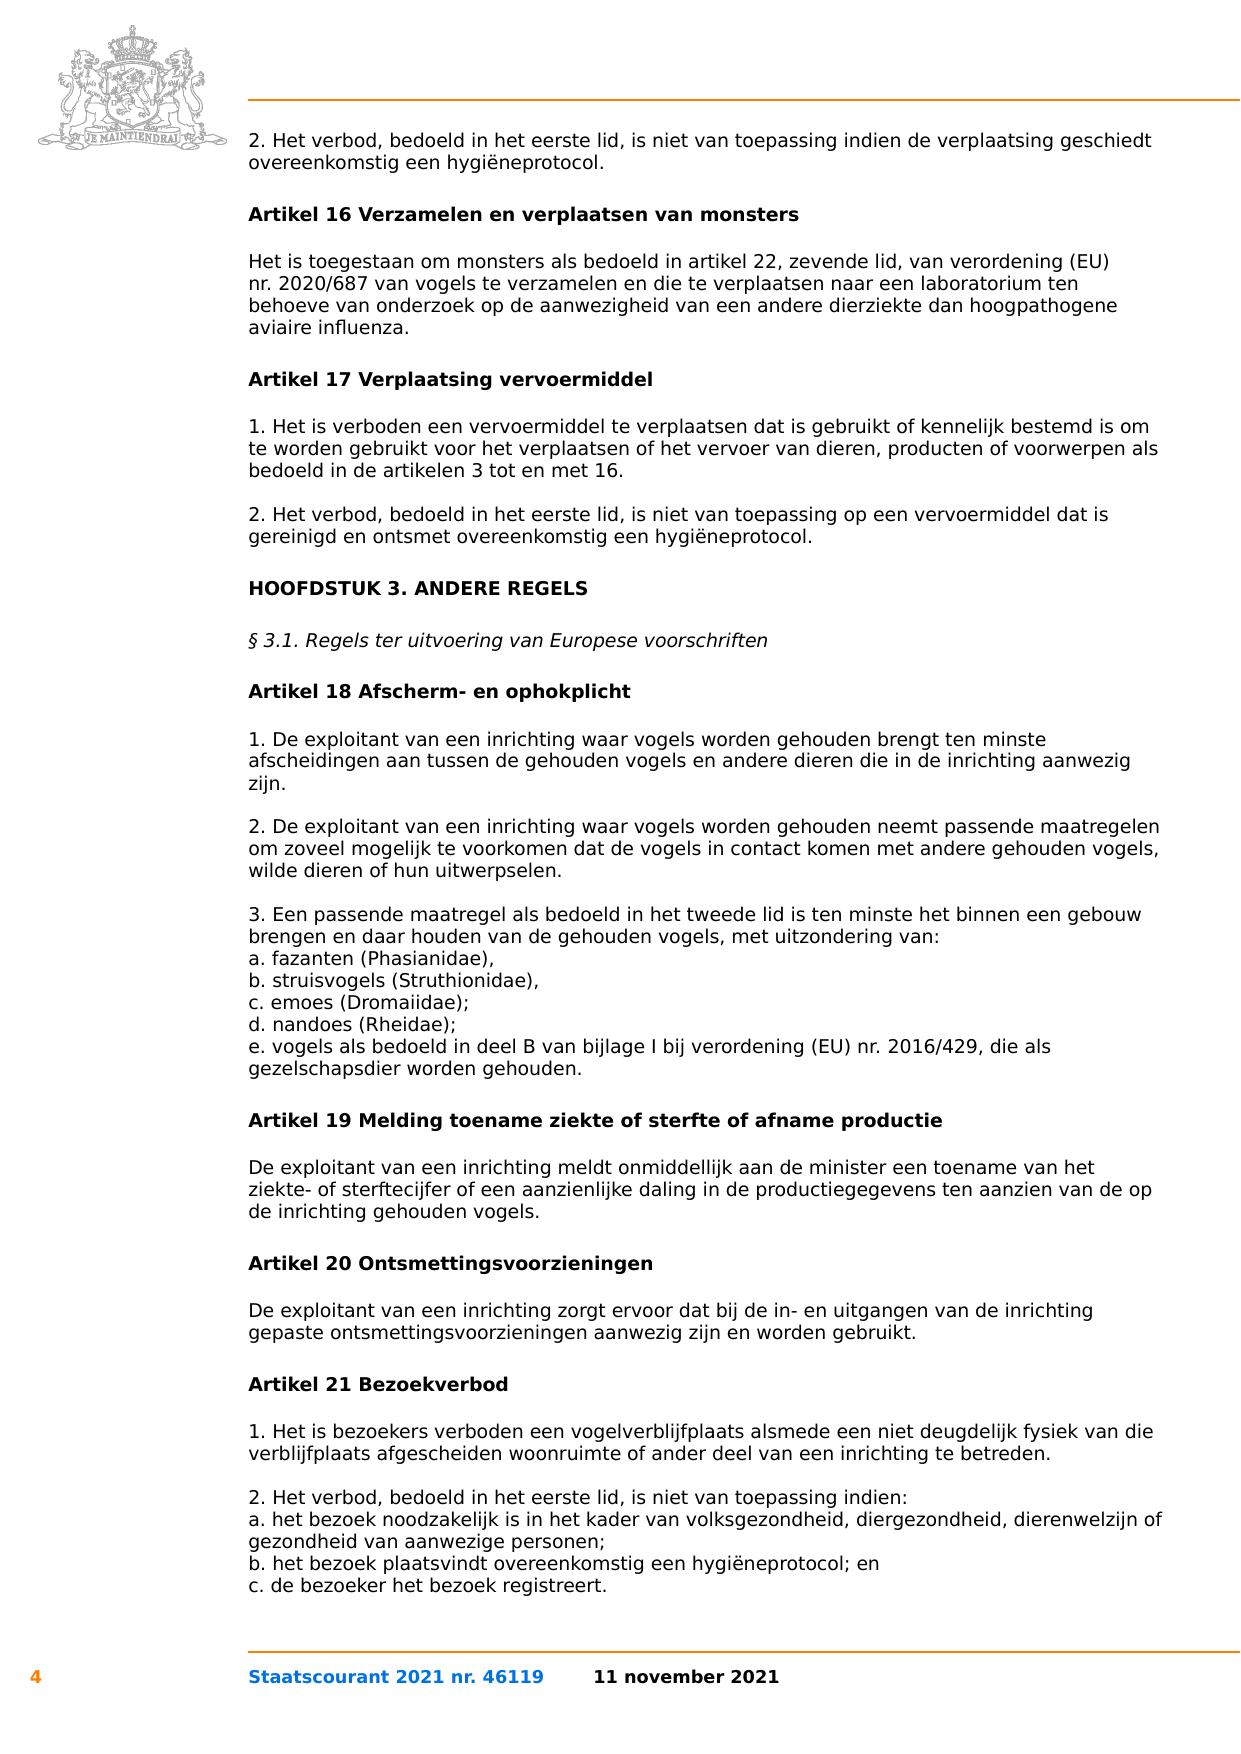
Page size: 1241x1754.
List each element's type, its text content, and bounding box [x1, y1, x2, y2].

text Het is toegestaan om monsters als bedoeld in artikel 22, zevende lid, van verordening (EU) nr. 2020/687 van vogels te verzamelen en die te verplaatsen naar een laboratorium ten behoeve van onderzoek op de aanwezigheid van een andere dierziekte dan hoogpathogene aviaire influenza. [248, 251, 1163, 339]
text 2. De exploitant van een inrichting waar vogels worden gehouden neemt passende maatregelen om zoveel mogelijk te voorkomen dat de vogels in contact komen met andere gehouden vogels, wilde dieren of hun uitwerpselen. [248, 816, 1163, 882]
text 2. Het verbod, bedoeld in het eerste lid, is niet van toepassing indien de verplaatsing geschiedt overeenkomstig een hygiëneprotocol. [248, 130, 1163, 174]
text e. vogels als bedoeld in deel B van bijlage I bij verordening (EU) nr. 2016/429, die als gezelschapsdier worden gehouden. [248, 1036, 1163, 1080]
text a. het bezoek noodzakelijk is in het kader van volksgezondheid, diergezondheid, dierenwelzijn of gezondheid van aanwezige personen; [248, 1508, 1163, 1552]
subtitle HOOFDSTUK 3. ANDERE REGELS [248, 577, 1163, 599]
text c. emoes (Dromaiidae); [248, 992, 1163, 1014]
text De exploitant van een inrichting zorgt ervoor dat bij de in- en uitgangen van de inrichting gepaste ontsmettingsvoorzieningen aanwezig zijn en worden gebruikt. [248, 1300, 1163, 1344]
text De exploitant van een inrichting meldt onmiddellijk aan de minister een toename van het ziekte- of sterftecijfer of een aanzienlijke daling in de productiegegevens ten aanzien van de op de inrichting gehouden vogels. [248, 1157, 1163, 1223]
subtitle Artikel 16 Verzamelen en verplaatsen van monsters [248, 204, 1163, 226]
subtitle Artikel 18 Afscherm- en ophokplicht [248, 681, 1163, 703]
subtitle Artikel 21 Bezoekverbod [248, 1374, 1163, 1396]
text 1. De exploitant van een inrichting waar vogels worden gehouden brengt ten minste afscheidingen aan tussen de gehouden vogels en andere dieren die in de inrichting aanwezig zijn. [248, 728, 1163, 794]
text 2. Het verbod, bedoeld in het eerste lid, is niet van toepassing op een vervoermiddel dat is gereinigd en ontsmet overeenkomstig een hygiëneprotocol. [248, 503, 1163, 547]
text 1. Het is bezoekers verboden een vogelverblijfplaats alsmede een niet deugdelijk fysiek van die verblijfplaats afgescheiden woonruimte of ander deel van een inrichting te betreden. [248, 1421, 1163, 1465]
text 3. Een passende maatregel als bedoeld in het tweede lid is ten minste het binnen een gebouw brengen en daar houden van de gehouden vogels, met uitzondering van: [248, 904, 1163, 948]
subtitle Artikel 19 Melding toename ziekte of sterfte of afname productie [248, 1110, 1163, 1132]
text 1. Het is verboden een vervoermiddel te verplaatsen dat is gebruikt of kennelijk bestemd is om te worden gebruikt voor het verplaatsen of het vervoer van dieren, producten of voorwerpen als bedoeld in de artikelen 3 tot en met 16. [248, 416, 1163, 482]
text d. nandoes (Rheidae); [248, 1014, 1163, 1036]
text b. struisvogels (Struthionidae), [248, 970, 1163, 992]
text b. het bezoek plaatsvindt overeenkomstig een hygiëneprotocol; en [248, 1552, 1163, 1574]
picture [38, 25, 227, 150]
text c. de bezoeker het bezoek registreert. [248, 1574, 1163, 1596]
subtitle Artikel 20 Ontsmettingsvoorzieningen [248, 1253, 1163, 1275]
text a. fazanten (Phasianidae), [248, 948, 1163, 970]
text 2. Het verbod, bedoeld in het eerste lid, is niet van toepassing indien: [248, 1487, 1163, 1508]
subtitle § 3.1. Regels ter uitvoering van Europese voorschriften [248, 629, 1163, 651]
subtitle Artikel 17 Verplaatsing vervoermiddel [248, 369, 1163, 391]
